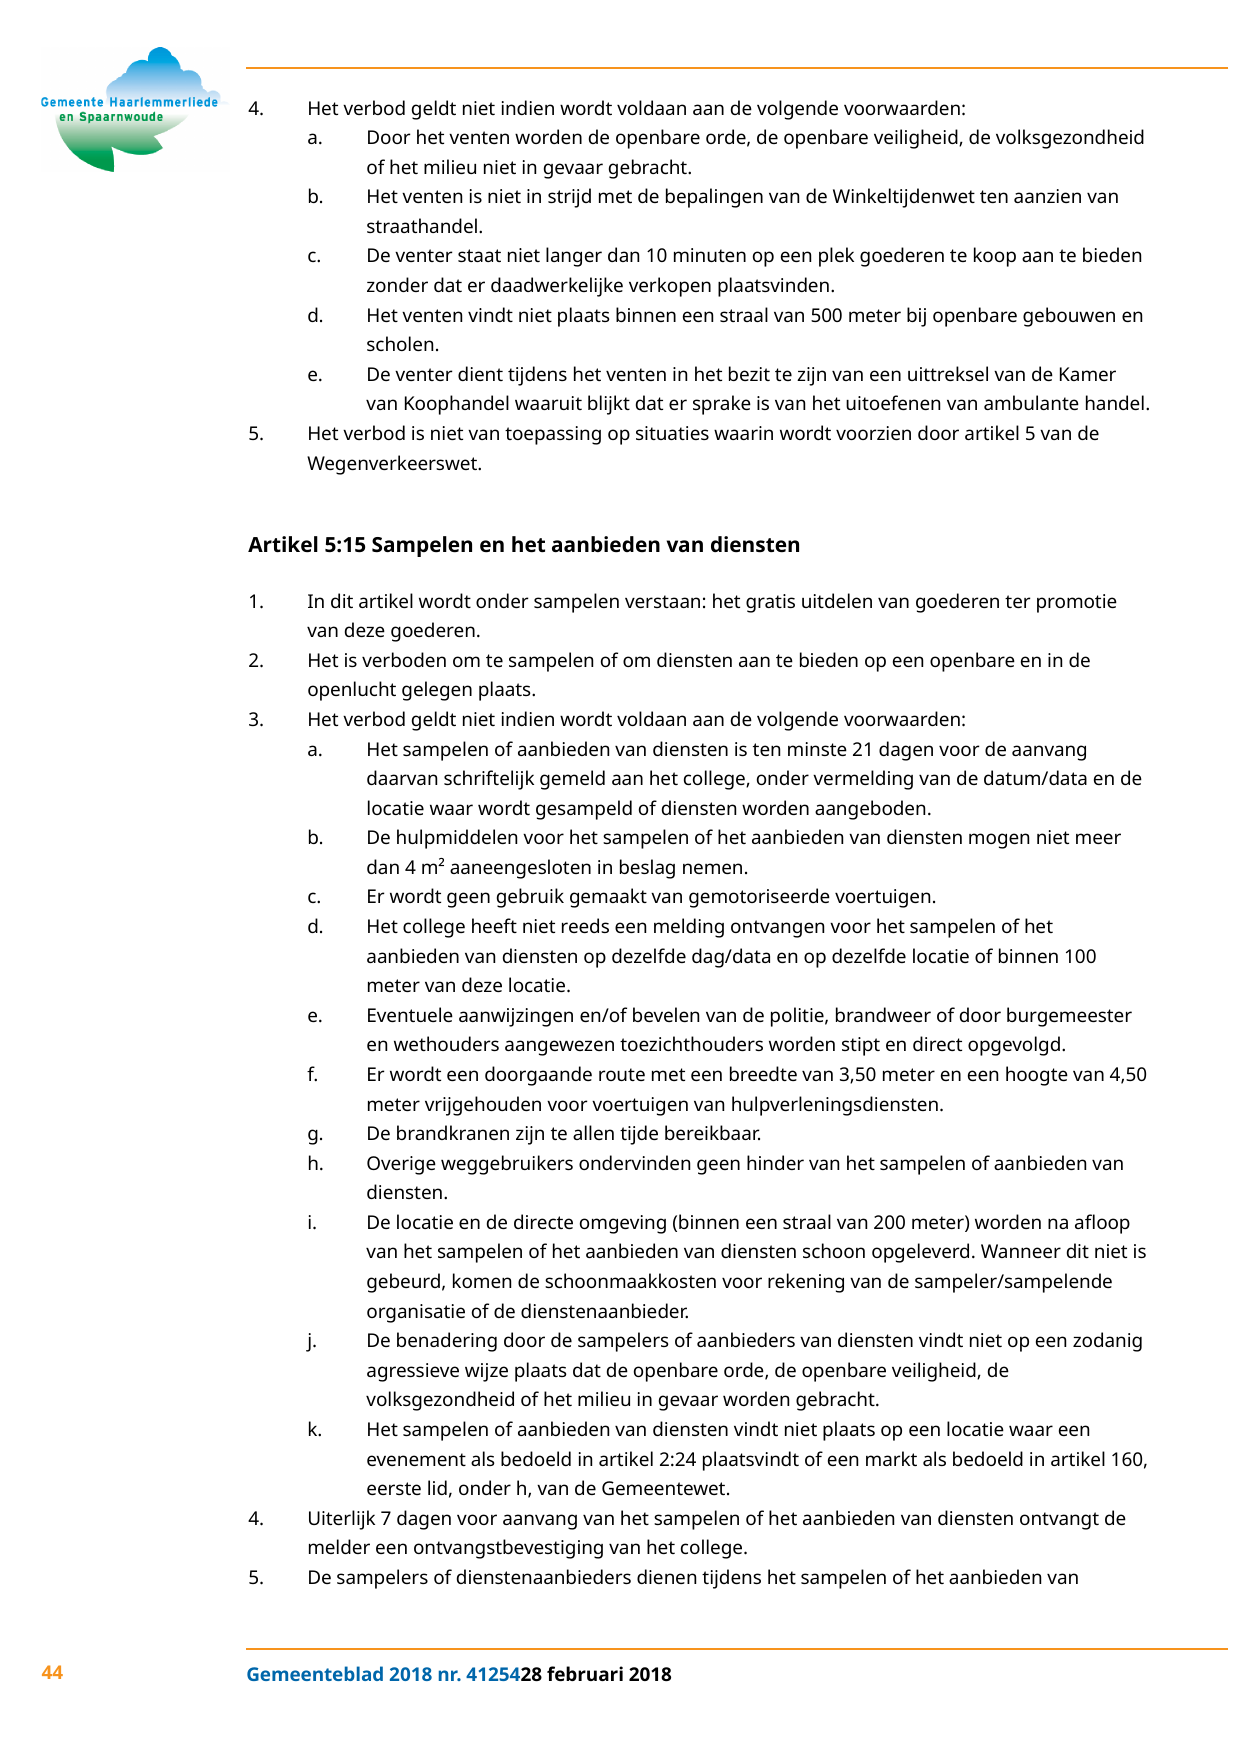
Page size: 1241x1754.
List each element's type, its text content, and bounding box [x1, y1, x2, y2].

list Het verbod geldt niet indien wordt voldaan aan de volgende voorwaarden: [248, 706, 1152, 732]
list De benadering door de sampelers of aanbieders van diensten vindt niet op een zodanig agressieve wijze plaats dat de openbare orde, de openbare veiligheid, de volksgezondheid of het milieu in gevaar worden gebracht. [307, 1327, 1152, 1412]
list De locatie en de directe omgeving (binnen een straal van 200 meter) worden na afloop van het sampelen of het aanbieden van diensten schoon opgeleverd. Wanneer dit niet is gebeurd, komen de schoonmaakkosten voor rekening van de sampeler/sampelende organisatie of de dienstenaanbieder. [307, 1209, 1152, 1323]
list Het venten is niet in strijd met de bepalingen van de Winkeltijdenwet ten aanzien van straathandel. [307, 183, 1152, 239]
list Het college heeft niet reeds een melding ontvangen voor het sampelen of het aanbieden van diensten op dezelfde dag/data en op dezelfde locatie of binnen 100 meter van deze locatie. [307, 913, 1152, 998]
list De venter staat niet langer dan 10 minuten op een plek goederen te koop aan te bieden zonder dat er daadwerkelijke verkopen plaatsvinden. [307, 243, 1152, 298]
list De venter dient tijdens het venten in het bezit te zijn van een uittreksel van de Kamer van Koophandel waaruit blijkt dat er sprake is van het uitoefenen van ambulante handel. [307, 361, 1152, 416]
text Artikel 5:15 Sampelen en het aanbieden van diensten [248, 530, 1152, 558]
list Het verbod is niet van toepassing op situaties waarin wordt voorzien door artikel 5 van de Wegenverkeerswet. [248, 420, 1152, 476]
list Uiterlijk 7 dagen voor aanvang van het sampelen of het aanbieden van diensten ontvangt de melder een ontvangstbevestiging van het college. [248, 1505, 1152, 1560]
list De sampelers of dienstenaanbieders dienen tijdens het sampelen of het aanbieden van [248, 1564, 1152, 1590]
list In dit artikel wordt onder sampelen verstaan: het gratis uitdelen van goederen ter promotie van deze goederen. [248, 588, 1152, 643]
list Door het venten worden de openbare orde, de openbare veiligheid, de volksgezondheid of het milieu niet in gevaar gebracht. [307, 124, 1152, 180]
list Er wordt geen gebruik gemaakt van gemotoriseerde voertuigen. [307, 884, 1152, 909]
list Het sampelen of aanbieden van diensten is ten minste 21 dagen voor de aanvang daarvan schriftelijk gemeld aan het college, onder vermelding van de datum/data en de locatie waar wordt gesampeld of diensten worden aangeboden. [307, 736, 1152, 821]
list Het is verboden om te sampelen of om diensten aan te bieden op een openbare en in de openlucht gelegen plaats. [248, 647, 1152, 702]
list De brandkranen zijn te allen tijde bereikbaar. [307, 1120, 1152, 1146]
list Het sampelen of aanbieden van diensten vindt niet plaats op een locatie waar een evenement als bedoeld in artikel 2:24 plaatsvindt of een markt als bedoeld in artikel 160, eerste lid, onder h, van de Gemeentewet. [307, 1416, 1152, 1501]
list Overige weggebruikers ondervinden geen hinder van het sampelen of aanbieden van diensten. [307, 1150, 1152, 1205]
picture [41, 47, 231, 172]
list Het venten vindt niet plaats binnen een straal van 500 meter bij openbare gebouwen en scholen. [307, 302, 1152, 357]
list Er wordt een doorgaande route met een breedte van 3,50 meter en een hoogte van 4,50 meter vrijgehouden voor voertuigen van hulpverleningsdiensten. [307, 1061, 1152, 1116]
list Eventuele aanwijzingen en/of bevelen van de politie, brandweer of door burgemeester en wethouders aangewezen toezichthouders worden stipt en direct opgevolgd. [307, 1002, 1152, 1057]
list De hulpmiddelen voor het sampelen of het aanbieden van diensten mogen niet meer dan 4 m² aaneengesloten in beslag nemen. [307, 824, 1152, 880]
list Het verbod geldt niet indien wordt voldaan aan de volgende voorwaarden: [248, 95, 1152, 121]
